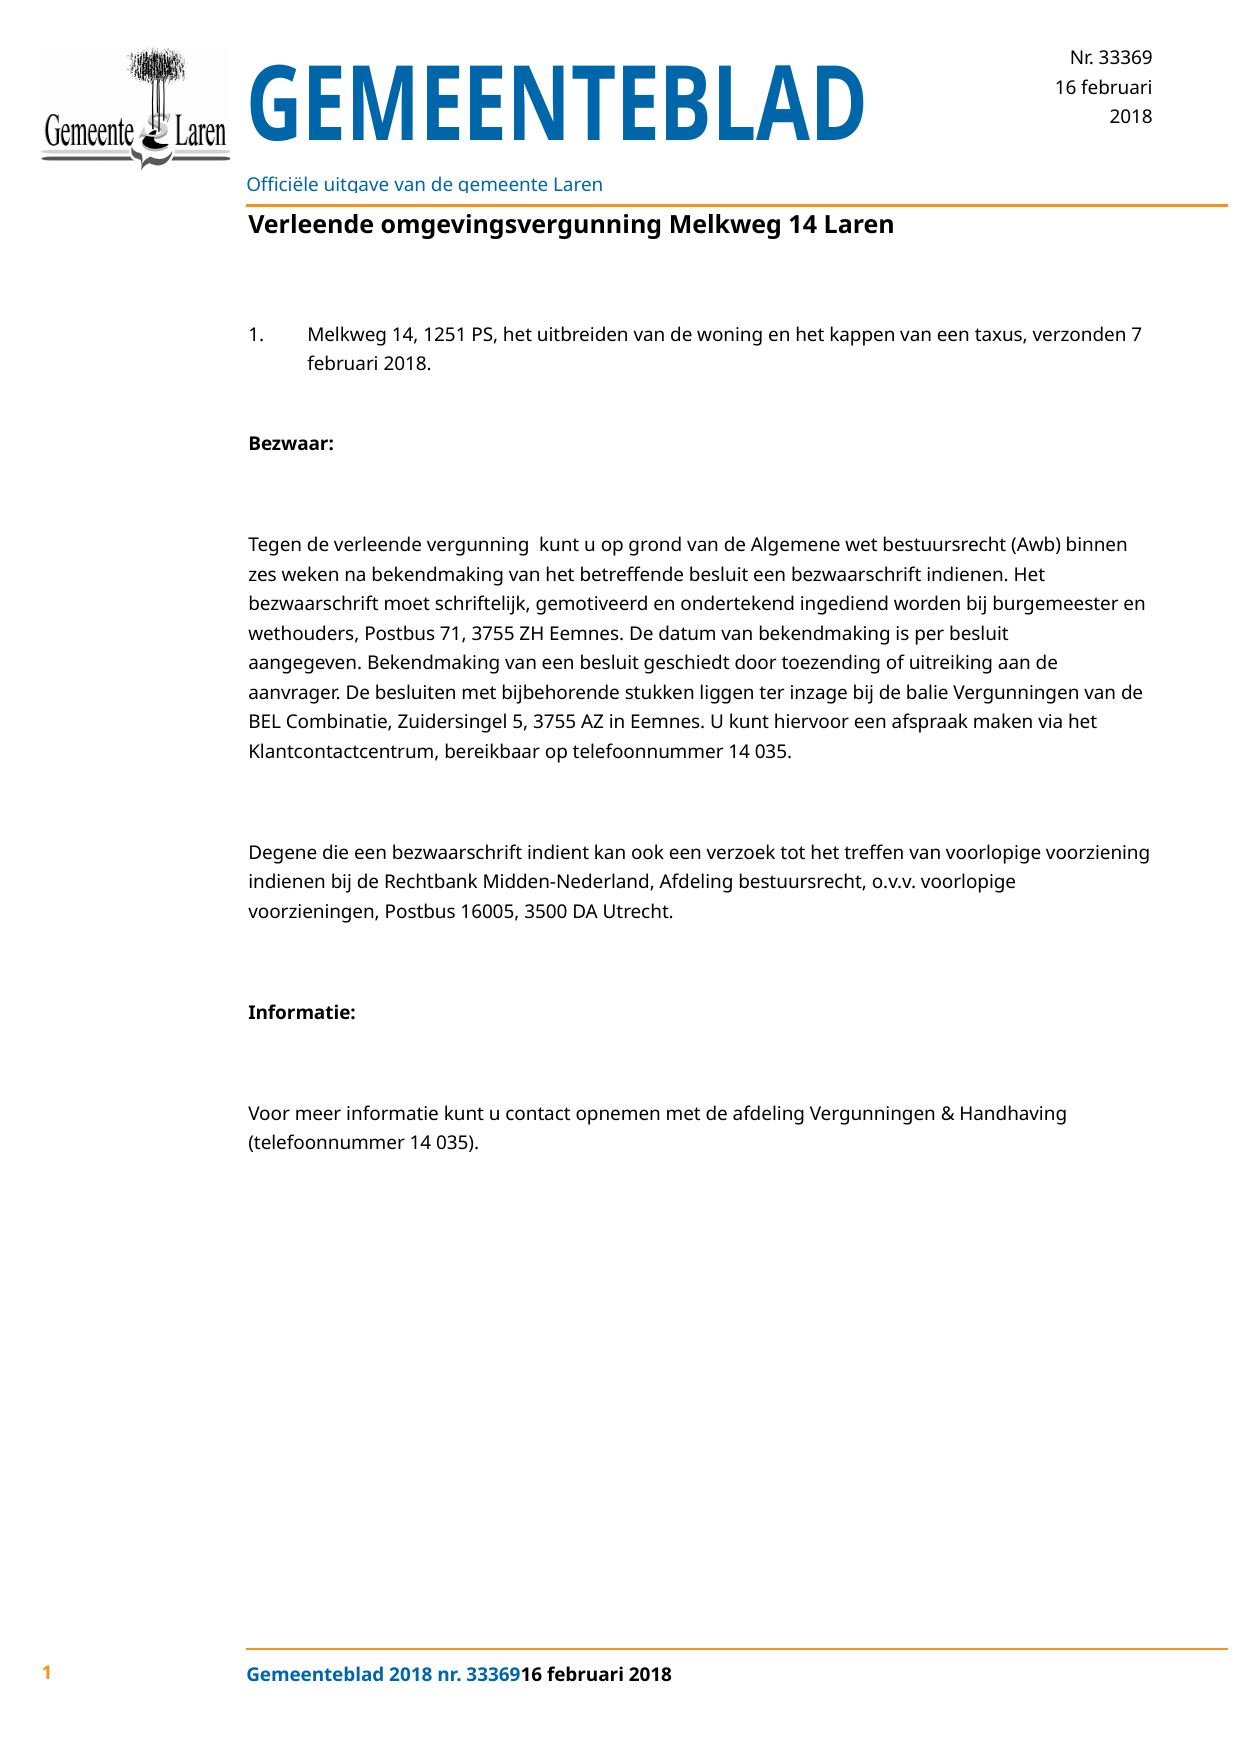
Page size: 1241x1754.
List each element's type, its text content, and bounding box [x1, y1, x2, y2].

picture [41, 47, 231, 172]
list Melkweg 14, 1251 PS, het uitbreiden van de woning en het kappen van een taxus, verzonden 7 februari 2018. [248, 321, 1152, 376]
text Informatie: [248, 999, 1152, 1025]
text Tegen de verleende vergunning kunt u op grond van de Algemene wet bestuursrecht (Awb) binnen zes weken na bekendmaking van het betreffende besluit een bezwaarschrift indienen. Het bezwaarschrift moet schriftelijk, gemotiveerd en ondertekend ingediend worden bij burgemeester en wethouders, Postbus 71, 3755 ZH Eemnes. De datum van bekendmaking is per besluit aangegeven. Bekendmaking van een besluit geschiedt door toezending of uitreiking aan de aanvrager. De besluiten met bijbehorende stukken liggen ter inzage bij de balie Vergunningen van de BEL Combinatie, Zuidersingel 5, 3755 AZ in Eemnes. U kunt hiervoor een afspraak maken via het Klantcontactcentrum, bereikbaar op telefoonnummer 14 035. [248, 531, 1152, 764]
text Degene die een bezwaarschrift indient kan ook een verzoek tot het treffen van voorlopige voorziening indienen bij de Rechtbank Midden-Nederland, Afdeling bestuursrecht, o.v.v. voorlopige voorzieningen, Postbus 16005, 3500 DA Utrecht. [248, 839, 1152, 924]
text Verleende omgevingsvergunning Melkweg 14 Laren [248, 207, 1152, 241]
text Bezwaar: [248, 430, 1152, 456]
text Voor meer informatie kunt u contact opnemen met de afdeling Vergunningen & Handhaving (telefoonnummer 14 035). [248, 1100, 1152, 1155]
